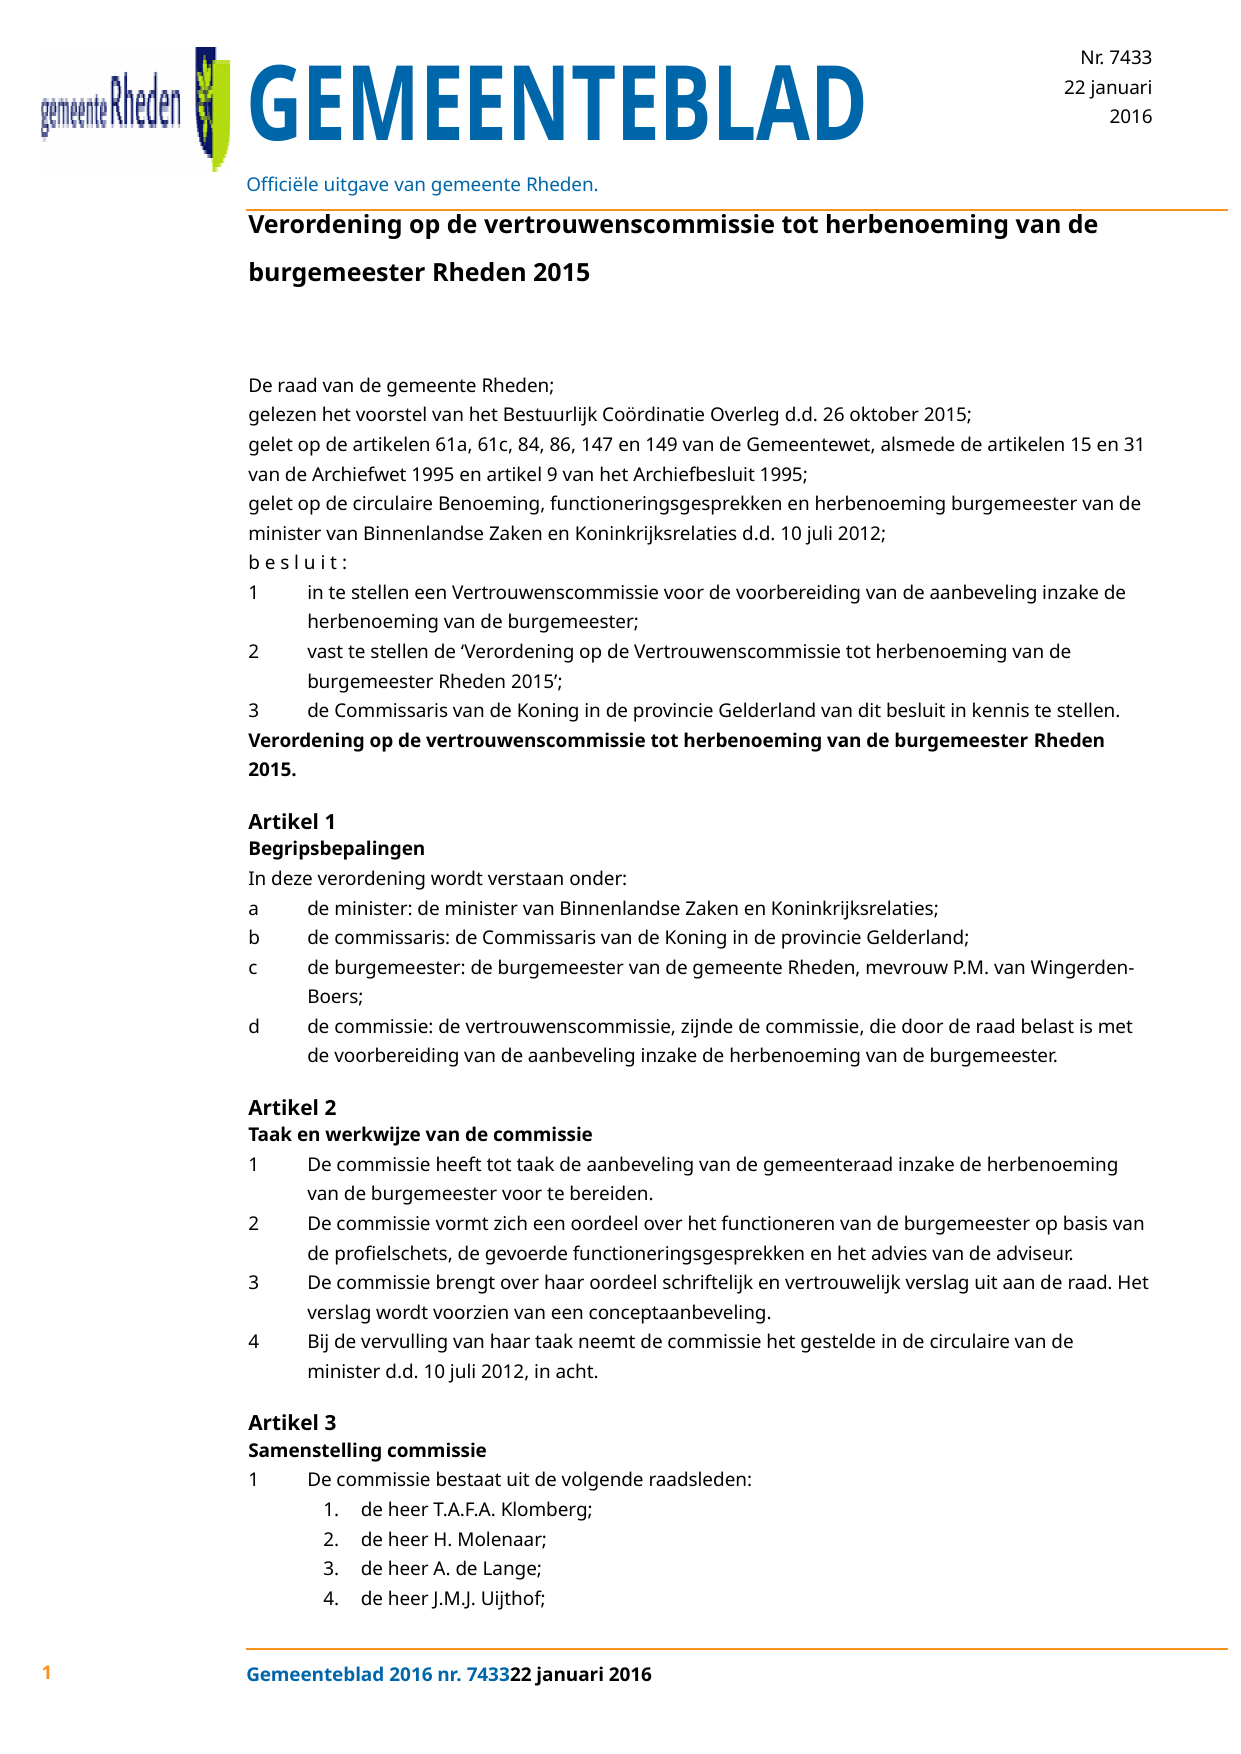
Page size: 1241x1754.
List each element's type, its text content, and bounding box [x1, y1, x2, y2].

text Samenstelling commissie [248, 1437, 1152, 1463]
text Artikel 1 [248, 807, 1152, 836]
text Verordening op de vertrouwenscommissie tot herbenoeming van de burgemeester Rheden 2015 [248, 211, 1152, 288]
list De commissie vormt zich een oordeel over het functioneren van de burgemeester op basis van de profielschets, de gevoerde functioneringsgesprekken en het advies van de adviseur. [248, 1210, 1152, 1266]
list Bij de vervulling van haar taak neemt de commissie het gestelde in de circulaire van de minister d.d. 10 juli 2012, in acht. [248, 1328, 1152, 1384]
text Verordening op de vertrouwenscommissie tot herbenoeming van de burgemeester Rheden 2015. [248, 727, 1152, 782]
list de heer T.A.F.A. Klomberg; [323, 1496, 1152, 1522]
list De commissie brengt over haar oordeel schriftelijk en vertrouwelijk verslag uit aan de raad. Het verslag wordt voorzien van een conceptaanbeveling. [248, 1269, 1152, 1325]
list in te stellen een Vertrouwenscommissie voor de voorbereiding van de aanbeveling inzake de herbenoeming van de burgemeester; [248, 579, 1152, 634]
text De raad van de gemeente Rheden; [248, 372, 1152, 398]
text b e s l u i t : [248, 549, 1152, 575]
text Artikel 2 [248, 1093, 1152, 1121]
text In deze verordening wordt verstaan onder: [248, 865, 1152, 891]
text Artikel 3 [248, 1408, 1152, 1437]
list de minister: de minister van Binnenlandse Zaken en Koninkrijksrelaties; [248, 895, 1152, 920]
list de burgemeester: de burgemeester van de gemeente Rheden, mevrouw P.M. van Wingerden-Boers; [248, 954, 1152, 1009]
text gelezen het voorstel van het Bestuurlijk Coördinatie Overleg d.d. 26 oktober 2015; [248, 402, 1152, 427]
picture [41, 47, 231, 172]
list De commissie bestaat uit de volgende raadsleden: [248, 1467, 1152, 1492]
list de commissaris: de Commissaris van de Koning in de provincie Gelderland; [248, 924, 1152, 950]
text gelet op de circulaire Benoeming, functioneringsgesprekken en herbenoeming burgemeester van de minister van Binnenlandse Zaken en Koninkrijksrelaties d.d. 10 juli 2012; [248, 490, 1152, 546]
text gelet op de artikelen 61a, 61c, 84, 86, 147 en 149 van de Gemeentewet, alsmede de artikelen 15 en 31 van de Archiefwet 1995 en artikel 9 van het Archiefbesluit 1995; [248, 431, 1152, 487]
list de heer A. de Lange; [323, 1555, 1152, 1581]
list de heer J.M.J. Uijthof; [323, 1585, 1152, 1611]
list de Commissaris van de Koning in de provincie Gelderland van dit besluit in kennis te stellen. [248, 697, 1152, 723]
text Begripsbepalingen [248, 836, 1152, 861]
list vast te stellen de ‘Verordening op de Vertrouwenscommissie tot herbenoeming van de burgemeester Rheden 2015’; [248, 638, 1152, 694]
list de commissie: de vertrouwenscommissie, zijnde de commissie, die door de raad belast is met de voorbereiding van de aanbeveling inzake de herbenoeming van de burgemeester. [248, 1013, 1152, 1068]
list De commissie heeft tot taak de aanbeveling van de gemeenteraad inzake de herbenoeming van de burgemeester voor te bereiden. [248, 1151, 1152, 1206]
text Taak en werkwijze van de commissie [248, 1121, 1152, 1147]
list de heer H. Molenaar; [323, 1526, 1152, 1551]
